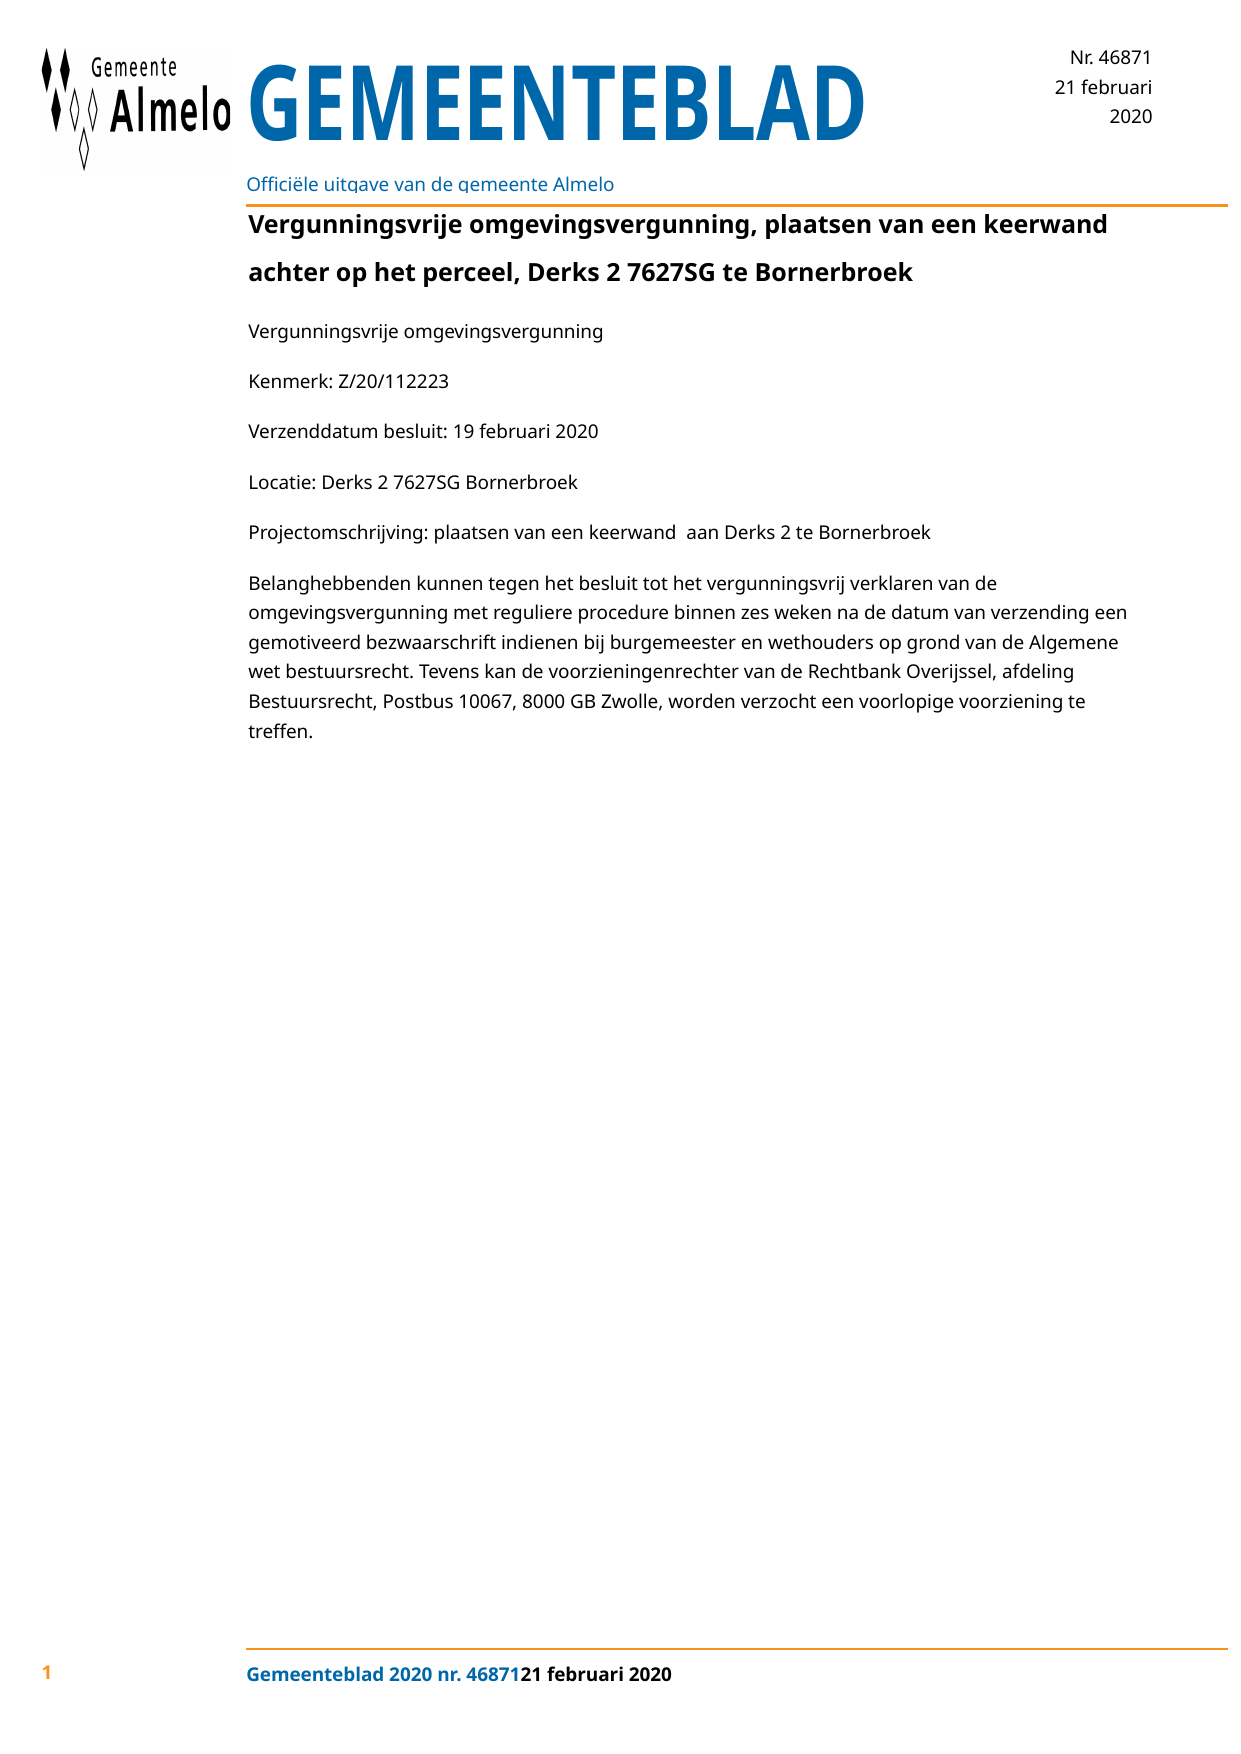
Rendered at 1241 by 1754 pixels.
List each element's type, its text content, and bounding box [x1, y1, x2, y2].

text Vergunningsvrije omgevingsvergunning [248, 318, 1152, 344]
text Verzenddatum besluit: 19 februari 2020 [248, 419, 1152, 444]
text Projectomschrijving: plaatsen van een keerwand aan Derks 2 te Bornerbroek [248, 519, 1152, 545]
text Vergunningsvrije omgevingsvergunning, plaatsen van een keerwand achter op het perceel, Derks 2 7627SG te Bornerbroek [248, 207, 1152, 288]
picture [41, 47, 231, 172]
text Belanghebbenden kunnen tegen het besluit tot het vergunningsvrij verklaren van de omgevingsvergunning met reguliere procedure binnen zes weken na de datum van verzending een gemotiveerd bezwaarschrift indienen bij burgemeester en wethouders op grond van de Algemene wet bestuursrecht. Tevens kan de voorzieningenrechter van de Rechtbank Overijssel, afdeling Bestuursrecht, Postbus 10067, 8000 GB Zwolle, worden verzocht een voorlopige voorziening te treffen. [248, 570, 1152, 744]
text Kenmerk: Z/20/112223 [248, 368, 1152, 394]
text Locatie: Derks 2 7627SG Bornerbroek [248, 469, 1152, 495]
